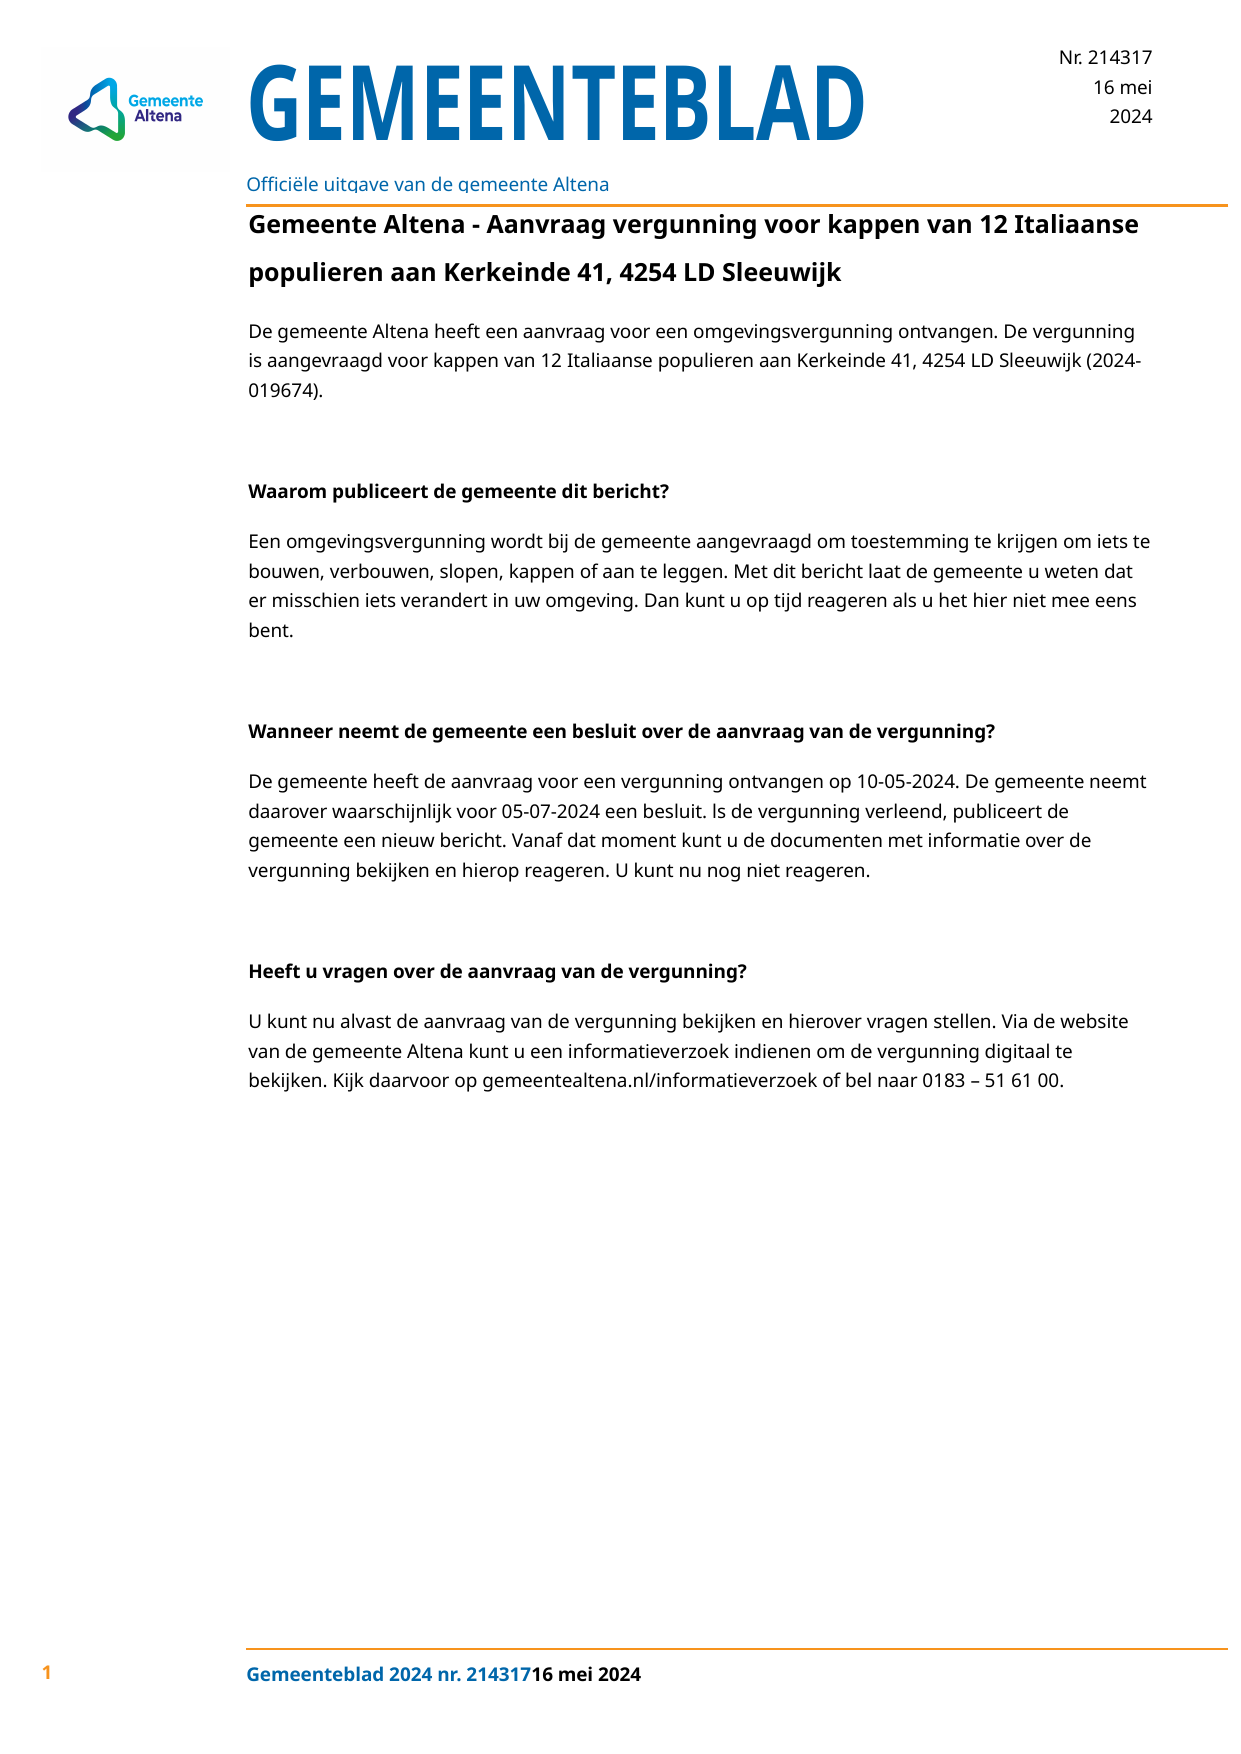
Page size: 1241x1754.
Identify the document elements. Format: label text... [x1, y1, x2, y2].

text Wanneer neemt de gemeente een besluit over de aanvraag van de vergunning? [248, 718, 1152, 744]
picture [41, 47, 231, 172]
text De gemeente heeft de aanvraag voor een vergunning ontvangen op 10-05-2024. De gemeente neemt daarover waarschijnlijk voor 05-07-2024 een besluit. ls de vergunning verleend, publiceert de gemeente een nieuw bericht. Vanaf dat moment kunt u de documenten met informatie over de vergunning bekijken en hierop reageren. U kunt nu nog niet reageren. [248, 768, 1152, 883]
text Waarom publiceert de gemeente dit bericht? [248, 478, 1152, 504]
text Heeft u vragen over de aanvraag van de vergunning? [248, 958, 1152, 984]
text Een omgevingsvergunning wordt bij de gemeente aangevraagd om toestemming te krijgen om iets te bouwen, verbouwen, slopen, kappen of aan te leggen. Met dit bericht laat de gemeente u weten dat er misschien iets verandert in uw omgeving. Dan kunt u op tijd reageren als u het hier niet mee eens bent. [248, 528, 1152, 643]
text U kunt nu alvast de aanvraag van de vergunning bekijken en hierover vragen stellen. Via de website van de gemeente Altena kunt u een informatieverzoek indienen om de vergunning digitaal te bekijken. Kijk daarvoor op gemeentealtena.nl/informatieverzoek of bel naar 0183 – 51 61 00. [248, 1008, 1152, 1093]
text De gemeente Altena heeft een aanvraag voor een omgevingsvergunning ontvangen. De vergunning is aangevraagd voor kappen van 12 Italiaanse populieren aan Kerkeinde 41, 4254 LD Sleeuwijk (2024-019674). [248, 318, 1152, 403]
text Gemeente Altena - Aanvraag vergunning voor kappen van 12 Italiaanse populieren aan Kerkeinde 41, 4254 LD Sleeuwijk [248, 207, 1152, 288]
